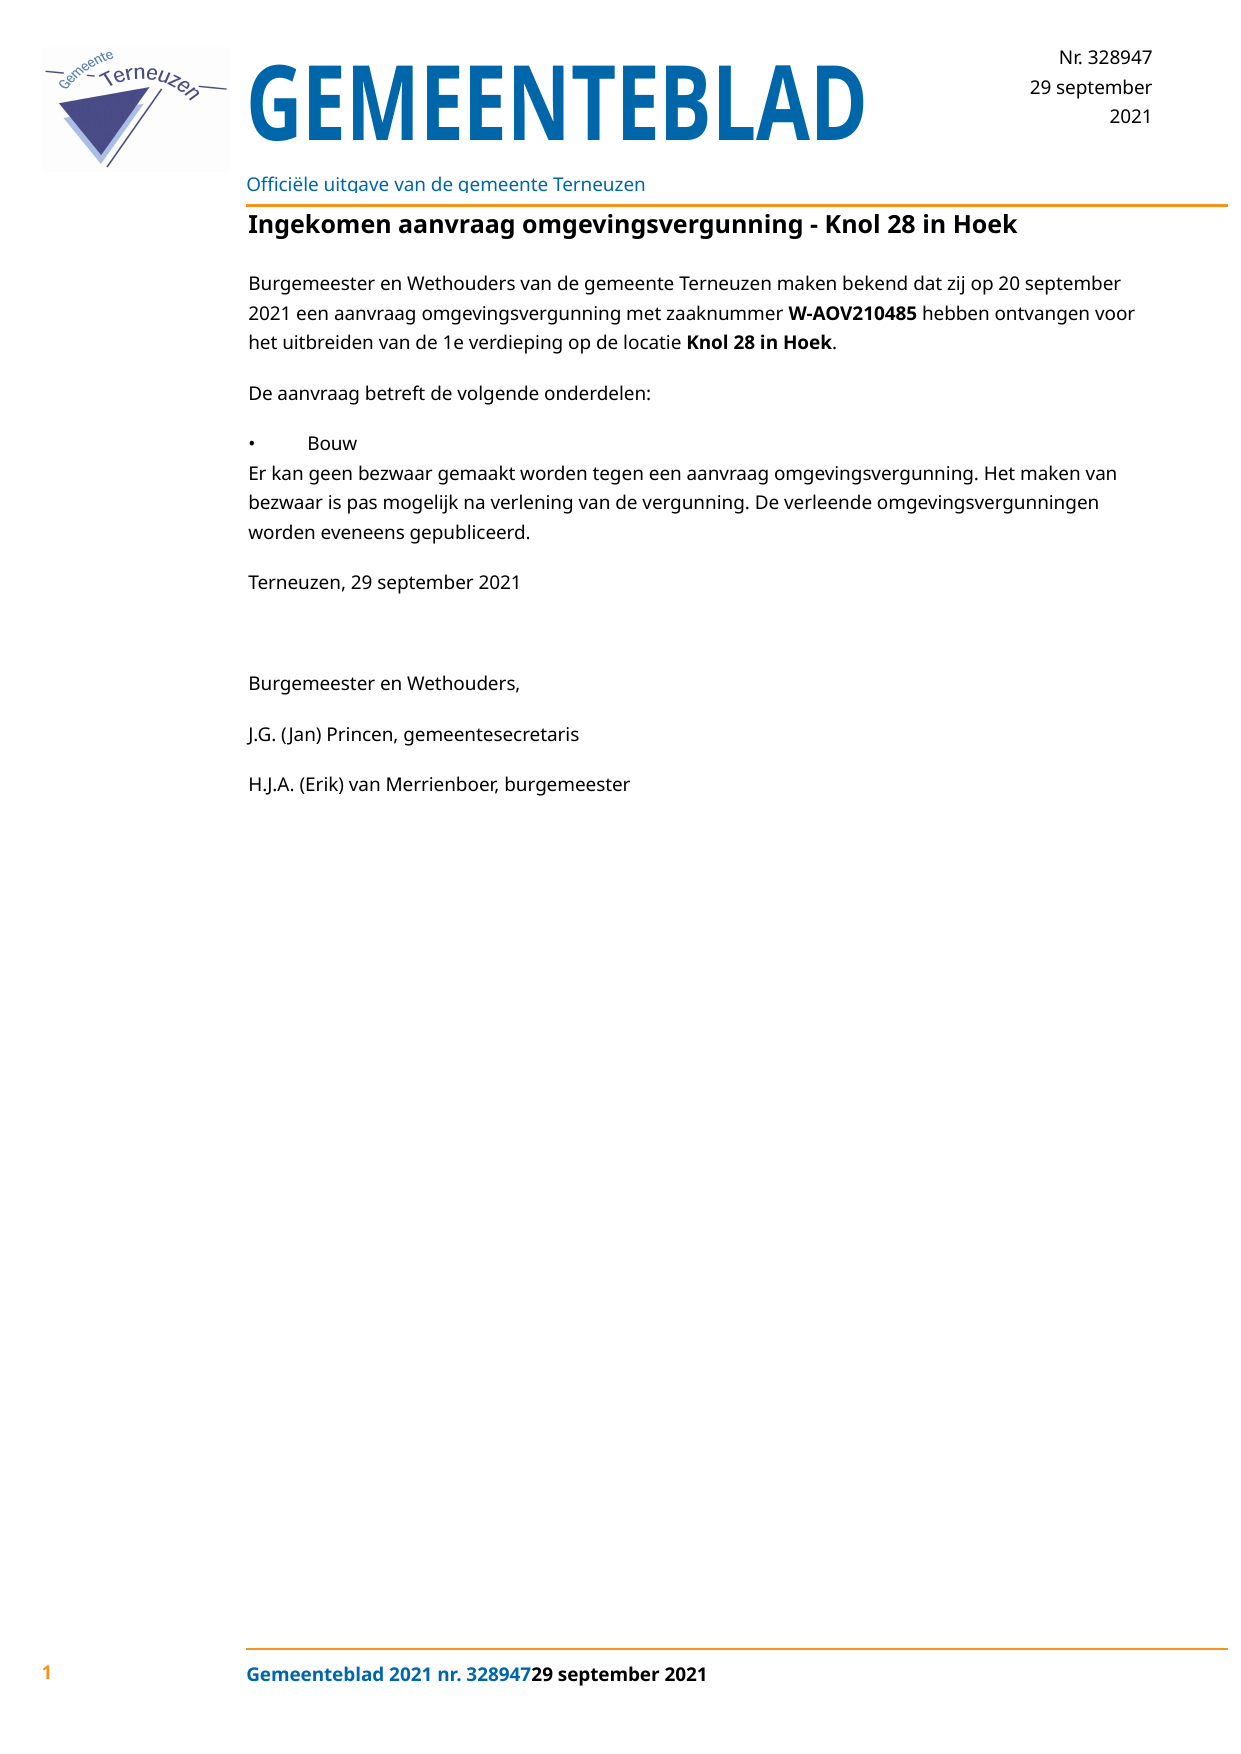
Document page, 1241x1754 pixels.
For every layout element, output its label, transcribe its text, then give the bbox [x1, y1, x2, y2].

text Burgemeester en Wethouders, [248, 670, 1152, 696]
text Terneuzen, 29 september 2021 [248, 569, 1152, 595]
text Ingekomen aanvraag omgevingsvergunning - Knol 28 in Hoek [248, 207, 1152, 241]
text J.G. (Jan) Princen, gemeentesecretaris [248, 721, 1152, 746]
picture [41, 47, 231, 172]
text Burgemeester en Wethouders van de gemeente Terneuzen maken bekend dat zij op 20 september 2021 een aanvraag omgevingsvergunning met zaaknummer W-AOV210485 hebben ontvangen voor het uitbreiden van de 1e verdieping op de locatie Knol 28 in Hoek. [248, 270, 1152, 355]
text H.J.A. (Erik) van Merrienboer, burgemeester [248, 771, 1152, 797]
text Er kan geen bezwaar gemaakt worden tegen een aanvraag omgevingsvergunning. Het maken van bezwaar is pas mogelijk na verlening van de vergunning. De verleende omgevingsvergunningen worden eveneens gepubliceerd. [248, 460, 1152, 545]
text De aanvraag betreft de volgende onderdelen: [248, 380, 1152, 406]
list Bouw [248, 430, 1152, 456]
